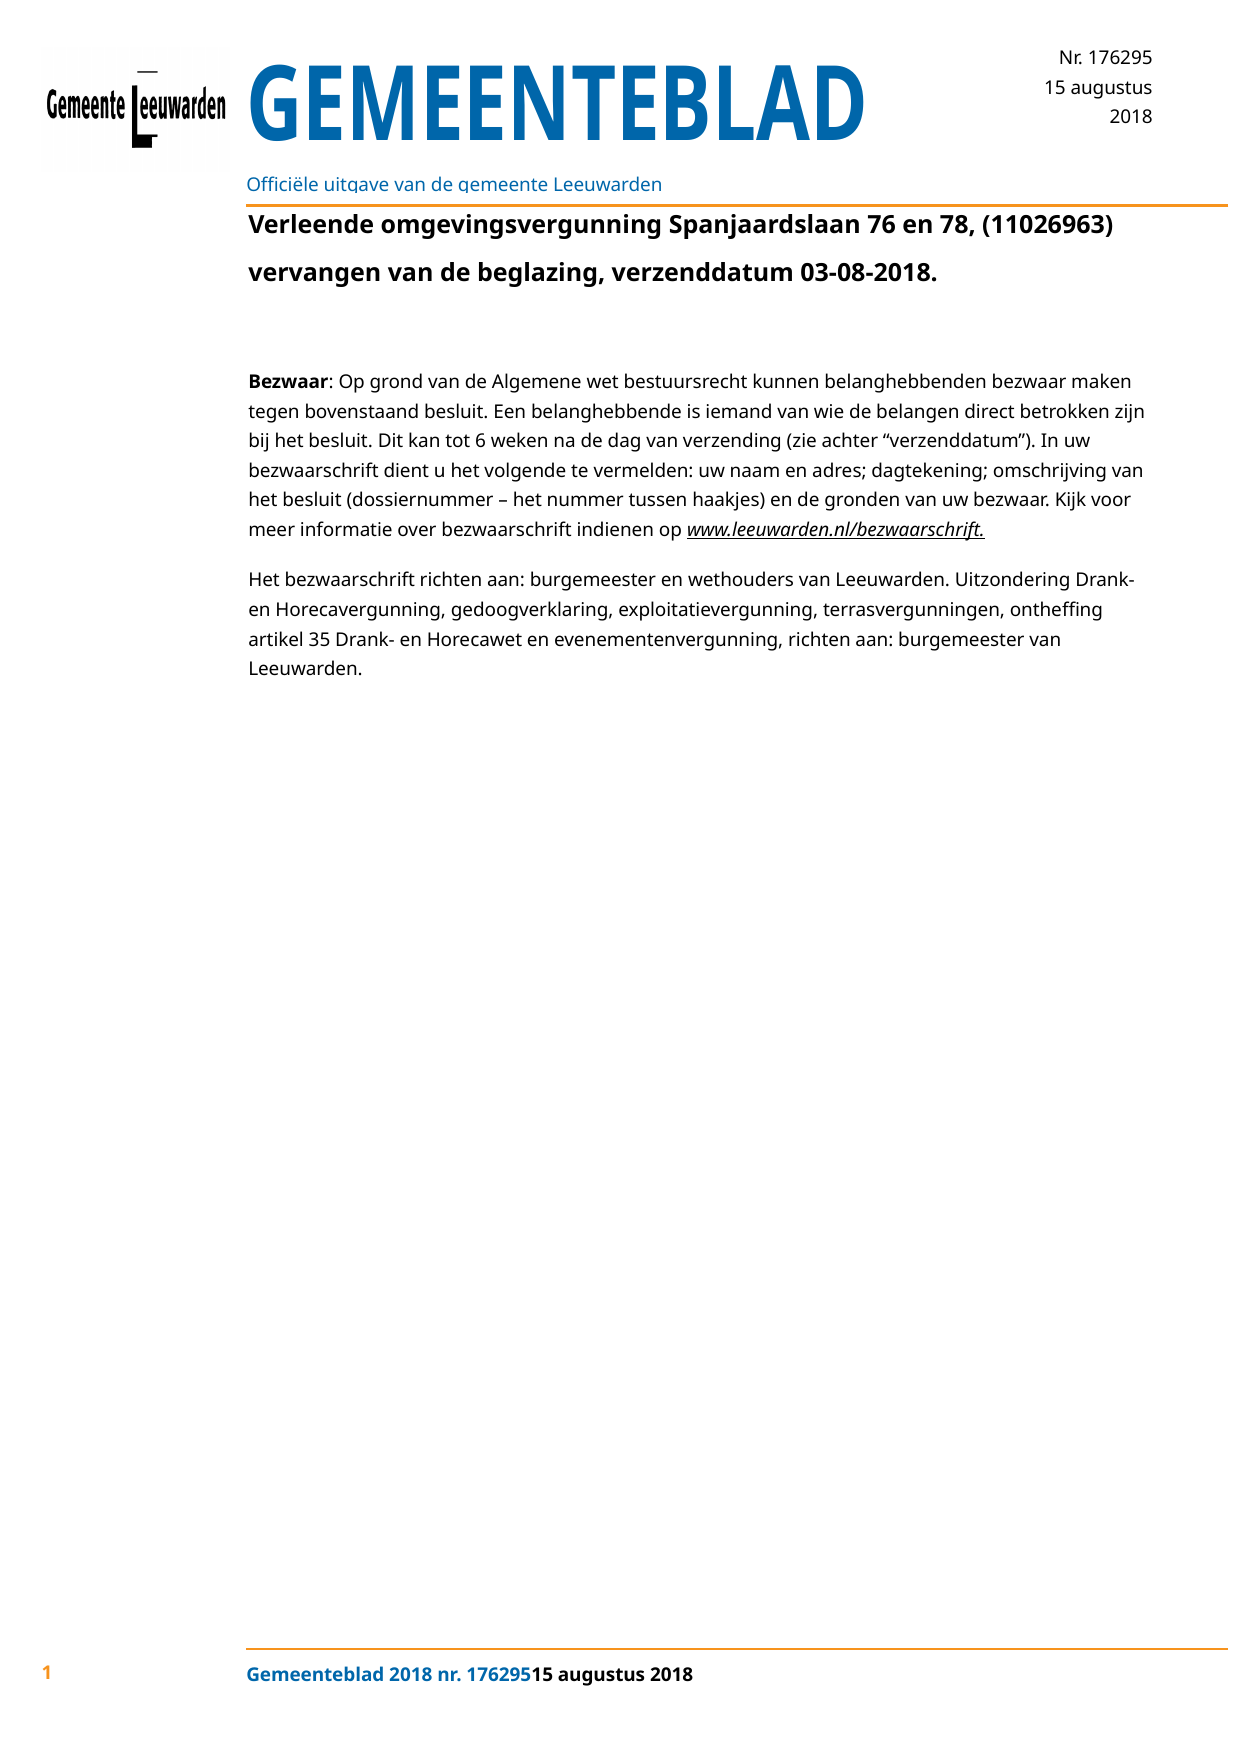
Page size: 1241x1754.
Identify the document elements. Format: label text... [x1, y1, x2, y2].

text Het bezwaarschrift richten aan: burgemeester en wethouders van Leeuwarden. Uitzondering Drank- en Horecavergunning, gedoogverklaring, exploitatievergunning, terrasvergunningen, ontheffing artikel 35 Drank- en Horecawet en evenementenvergunning, richten aan: burgemeester van Leeuwarden. [248, 567, 1152, 681]
picture [41, 47, 231, 172]
text Bezwaar: Op grond van de Algemene wet bestuursrecht kunnen belanghebbenden bezwaar maken tegen bovenstaand besluit. Een belanghebbende is iemand van wie de belangen direct betrokken zijn bij het besluit. Dit kan tot 6 weken na de dag van verzending (zie achter “verzenddatum”). In uw bezwaarschrift dient u het volgende te vermelden: uw naam en adres; dagtekening; omschrijving van het besluit (dossiernummer – het nummer tussen haakjes) en de gronden van uw bezwaar. Kijk voor meer informatie over bezwaarschrift indienen op www.leeuwarden.nl/bezwaarschrift. [248, 368, 1152, 542]
text Verleende omgevingsvergunning Spanjaardslaan 76 en 78, (11026963) vervangen van de beglazing, verzenddatum 03-08-2018. [248, 207, 1152, 288]
